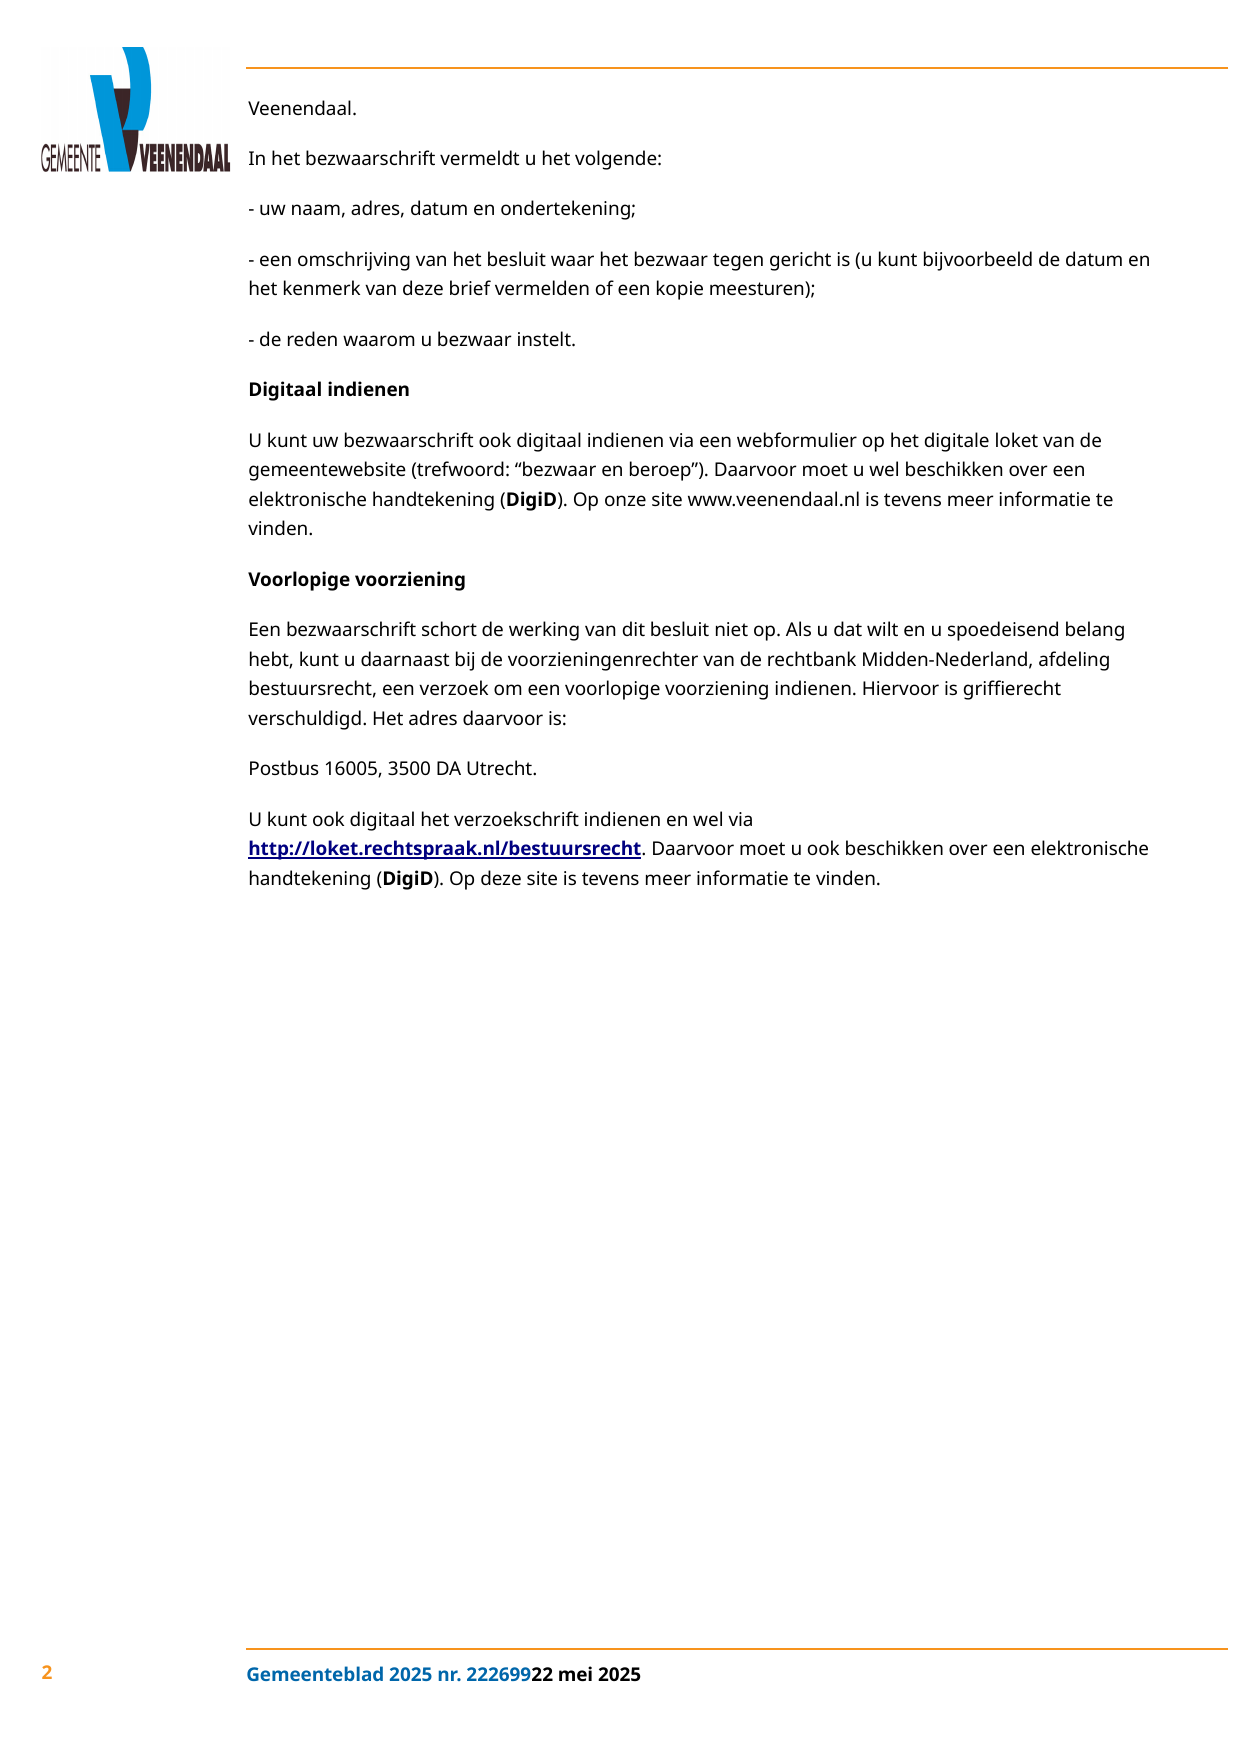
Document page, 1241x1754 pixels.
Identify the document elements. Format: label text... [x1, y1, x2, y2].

text U kunt ook digitaal het verzoekschrift indienen en wel via http://loket.rechtspraak.nl/bestuursrecht. Daarvoor moet u ook beschikken over een elektronische handtekening (DigiD). Op deze site is tevens meer informatie te vinden. [248, 806, 1152, 891]
text Postbus 16005, 3500 DA Utrecht. [248, 756, 1152, 781]
text Veenendaal. [248, 95, 1152, 121]
text Een bezwaarschrift schort de werking van dit besluit niet op. Als u dat wilt en u spoedeisend belang hebt, kunt u daarnaast bij de voorzieningenrechter van de rechtbank Midden-Nederland, afdeling bestuursrecht, een verzoek om een voorlopige voorziening indienen. Hiervoor is griffierecht verschuldigd. Het adres daarvoor is: [248, 616, 1152, 731]
picture [41, 47, 130, 172]
text - een omschrijving van het besluit waar het bezwaar tegen gericht is (u kunt bijvoorbeeld de datum en het kenmerk van deze brief vermelden of een kopie meesturen); [248, 246, 1152, 301]
text Voorlopige voorziening [248, 566, 1152, 592]
picture [123, 47, 231, 172]
text - de reden waarom u bezwaar instelt. [248, 326, 1152, 352]
text U kunt uw bezwaarschrift ook digitaal indienen via een webformulier op het digitale loket van de gemeentewebsite (trefwoord: “bezwaar en beroep”). Daarvoor moet u wel beschikken over een elektronische handtekening (DigiD). Op onze site www.veenendaal.nl is tevens meer informatie te vinden. [248, 427, 1152, 541]
text - uw naam, adres, datum en ondertekening; [248, 196, 1152, 221]
text Digitaal indienen [248, 376, 1152, 402]
text In het bezwaarschrift vermeldt u het volgende: [248, 145, 1152, 171]
